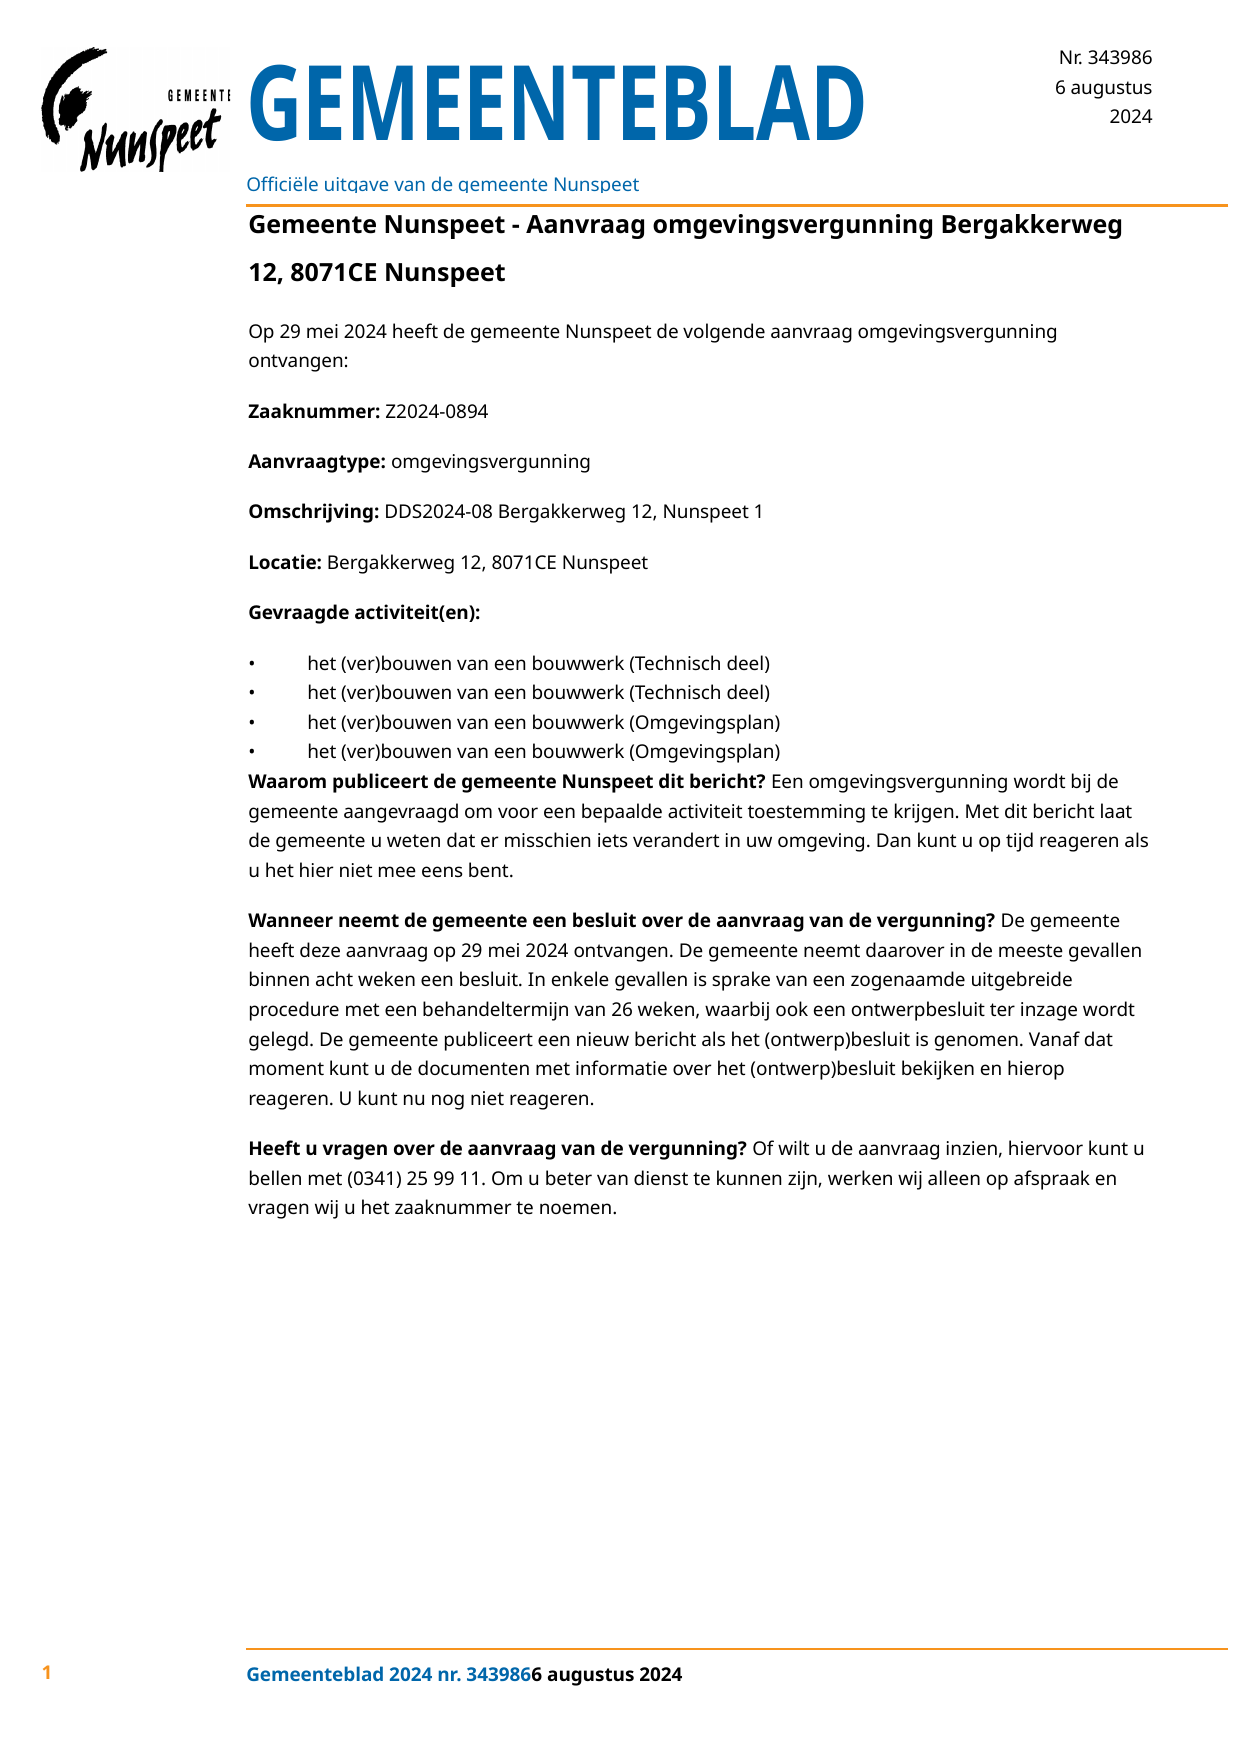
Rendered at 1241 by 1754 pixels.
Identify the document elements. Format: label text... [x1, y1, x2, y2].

text Zaaknummer: Z2024-0894 [248, 398, 1152, 424]
list het (ver)bouwen van een bouwwerk (Omgevingsplan) [248, 739, 1152, 764]
text Wanneer neemt de gemeente een besluit over de aanvraag van de vergunning? De gemeente heeft deze aanvraag op 29 mei 2024 ontvangen. De gemeente neemt daarover in de meeste gevallen binnen acht weken een besluit. In enkele gevallen is sprake van een zogenaamde uitgebreide procedure met een behandeltermijn van 26 weken, waarbij ook een ontwerpbesluit ter inzage wordt gelegd. De gemeente publiceert een nieuw bericht als het (ontwerp)besluit is genomen. Vanaf dat moment kunt u de documenten met informatie over het (ontwerp)besluit bekijken en hierop reageren. U kunt nu nog niet reageren. [248, 907, 1152, 1111]
text Omschrijving: DDS2024-08 Bergakkerweg 12, Nunspeet 1 [248, 499, 1152, 524]
text Waarom publiceert de gemeente Nunspeet dit bericht? Een omgevingsvergunning wordt bij de gemeente aangevraagd om voor een bepaalde activiteit toestemming te krijgen. Met dit bericht laat de gemeente u weten dat er misschien iets verandert in uw omgeving. Dan kunt u op tijd reageren als u het hier niet mee eens bent. [248, 768, 1152, 883]
text Gemeente Nunspeet - Aanvraag omgevingsvergunning Bergakkerweg 12, 8071CE Nunspeet [248, 207, 1152, 288]
list het (ver)bouwen van een bouwwerk (Technisch deel) [248, 650, 1152, 676]
text Gevraagde activiteit(en): [248, 599, 1152, 625]
text Aanvraagtype: omgevingsvergunning [248, 448, 1152, 474]
text Locatie: Bergakkerweg 12, 8071CE Nunspeet [248, 549, 1152, 575]
list het (ver)bouwen van een bouwwerk (Technisch deel) [248, 679, 1152, 705]
list het (ver)bouwen van een bouwwerk (Omgevingsplan) [248, 709, 1152, 735]
text Heeft u vragen over de aanvraag van de vergunning? Of wilt u de aanvraag inzien, hiervoor kunt u bellen met (0341) 25 99 11. Om u beter van dienst te kunnen zijn, werken wij alleen op afspraak en vragen wij u het zaaknummer te noemen. [248, 1135, 1152, 1220]
picture [41, 47, 231, 172]
text Op 29 mei 2024 heeft de gemeente Nunspeet de volgende aanvraag omgevingsvergunning ontvangen: [248, 318, 1152, 373]
